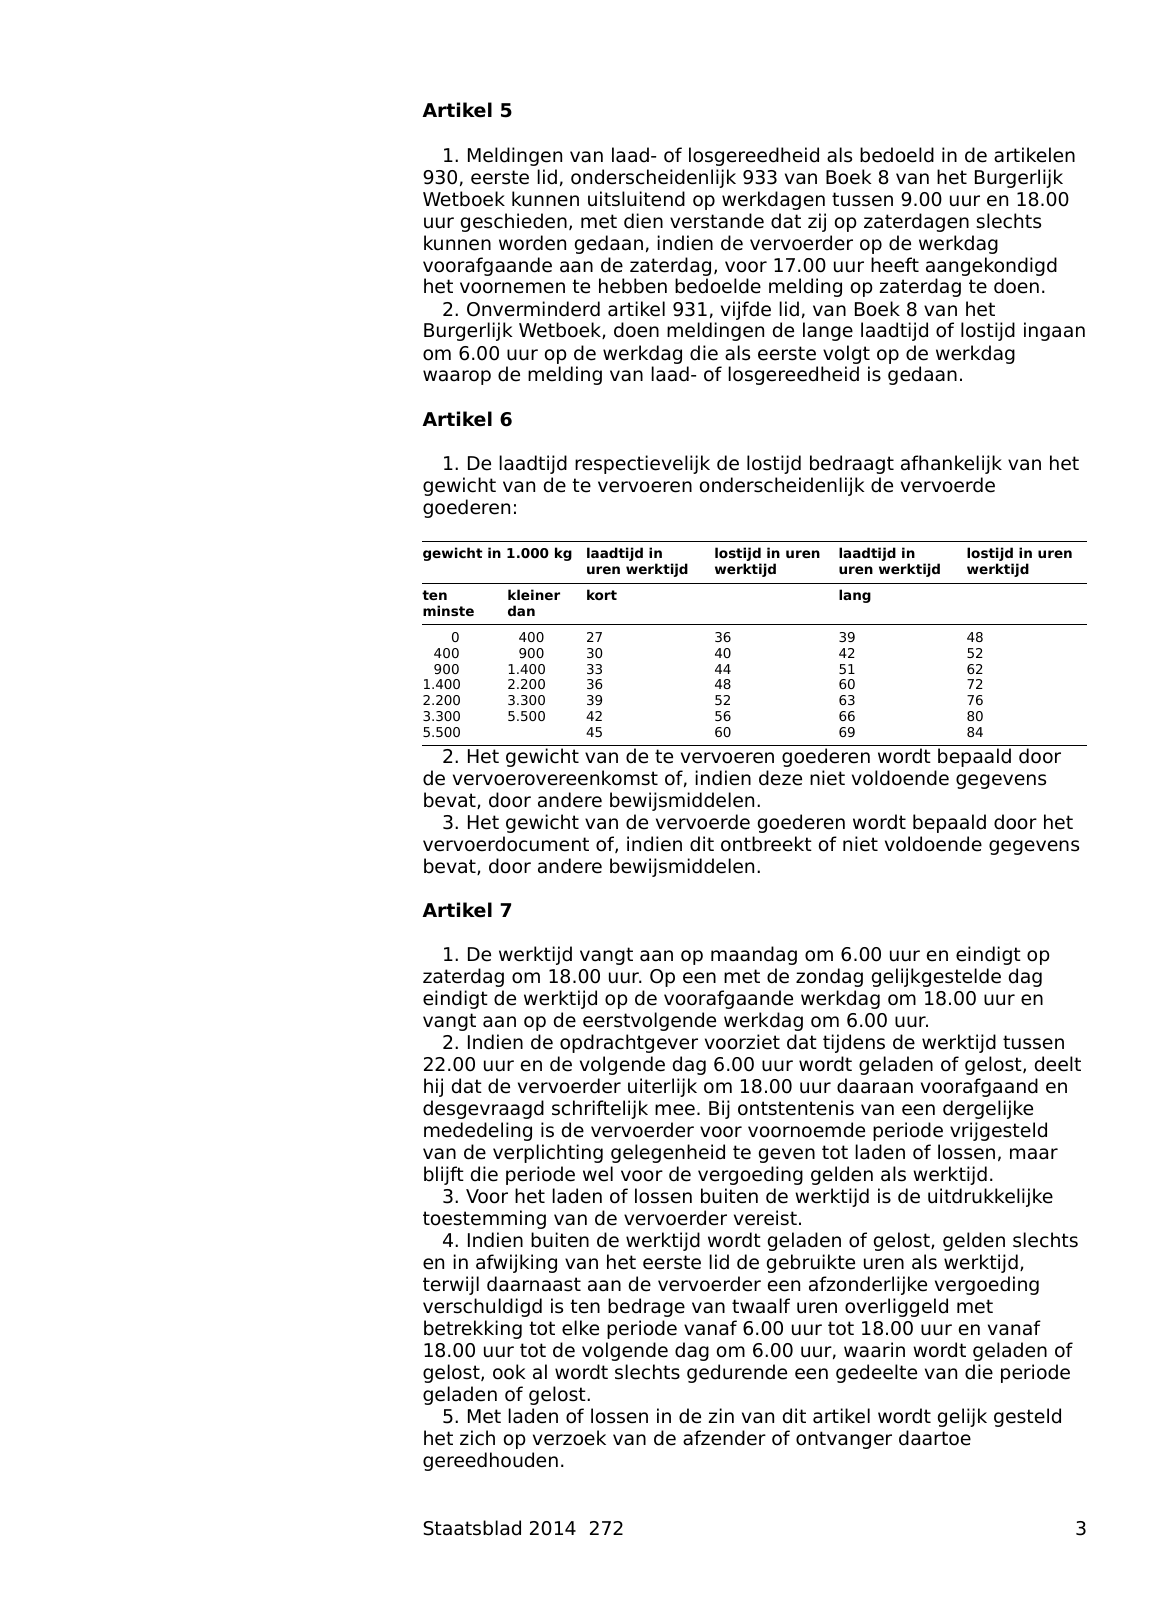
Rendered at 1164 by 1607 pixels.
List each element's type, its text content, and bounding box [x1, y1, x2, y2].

table_cell 60 [832, 677, 960, 693]
table_cell 42 [832, 646, 960, 661]
table_cell 39 [832, 625, 960, 646]
text 1. De werktijd vangt aan op maandag om 6.00 uur en eindigt op zaterdag om 18.00 uur. Op een met de zondag gelijkgestelde dag eindigt de werktijd op de voorafgaande werkdag om 18.00 uur en vangt aan op de eerstvolgende werkdag om 6.00 uur. [422, 944, 1087, 1032]
table_cell 48 [708, 677, 832, 693]
table_cell 36 [708, 625, 832, 646]
text 4. Indien buiten de werktijd wordt geladen of gelost, gelden slechts en in afwijking van het eerste lid de gebruikte uren als werktijd, terwijl daarnaast aan de vervoerder een afzonderlijke vergoeding verschuldigd is ten bedrage van twaalf uren overliggeld met betrekking tot elke periode vanaf 6.00 uur tot 18.00 uur en vanaf 18.00 uur tot de volgende dag om 6.00 uur, waarin wordt geladen of gelost, ook al wordt slechts gedurende een gedeelte van die periode geladen of gelost. [422, 1230, 1087, 1406]
table_header lostijd in uren werktijd [960, 542, 1087, 582]
table_cell 40 [708, 646, 832, 661]
table_cell 0 [422, 625, 501, 646]
table_header laadtijd in uren werktijd [580, 542, 708, 582]
text 3. Voor het laden of lossen buiten de werktijd is de uitdrukkelijke toestemming van de vervoerder vereist. [422, 1186, 1087, 1230]
table_cell 66 [832, 709, 960, 724]
table_cell 52 [960, 646, 1087, 661]
table_cell 5.500 [501, 709, 580, 724]
subtitle Artikel 6 [422, 408, 1087, 431]
table_cell 76 [960, 693, 1087, 709]
table_cell 400 [501, 625, 580, 646]
text 1. De laadtijd respectievelijk de lostijd bedraagt afhankelijk van het gewicht van de te vervoeren onderscheidenlijk de vervoerde goederen: [422, 453, 1087, 519]
table_cell 84 [960, 724, 1087, 745]
table_cell 3.300 [422, 709, 501, 724]
table_cell 30 [580, 646, 708, 661]
table_cell 39 [580, 693, 708, 709]
table_header laadtijd in uren werktijd [832, 542, 960, 582]
table_cell 1.400 [501, 661, 580, 677]
table_header lostijd in uren werktijd [708, 542, 832, 582]
table_cell kort [580, 584, 832, 624]
table_cell 62 [960, 661, 1087, 677]
table_cell 2.200 [501, 677, 580, 693]
table_cell 900 [501, 646, 580, 661]
table_cell 42 [580, 709, 708, 724]
table_cell ten minste [422, 584, 501, 624]
table_cell 48 [960, 625, 1087, 646]
table_cell 52 [708, 693, 832, 709]
table_cell 63 [832, 693, 960, 709]
subtitle Artikel 5 [422, 100, 1087, 122]
table_cell 56 [708, 709, 832, 724]
table_cell 36 [580, 677, 708, 693]
table_cell 80 [960, 709, 1087, 724]
table_cell 27 [580, 625, 708, 646]
table_cell 69 [832, 724, 960, 745]
text 2. Indien de opdrachtgever voorziet dat tijdens de werktijd tussen 22.00 uur en de volgende dag 6.00 uur wordt geladen of gelost, deelt hij dat de vervoerder uiterlijk om 18.00 uur daaraan voorafgaand en desgevraagd schriftelijk mee. Bij ontstentenis van een dergelijke mededeling is de vervoerder voor voornoemde periode vrijgesteld van de verplichting gelegenheid te geven tot laden of lossen, maar blijft die periode wel voor de vergoeding gelden als werktijd. [422, 1032, 1087, 1186]
text 3. Het gewicht van de vervoerde goederen wordt bepaald door het vervoerdocument of, indien dit ontbreekt of niet voldoende gegevens bevat, door andere bewijsmiddelen. [422, 812, 1087, 878]
table_cell 400 [422, 646, 501, 661]
text 5. Met laden of lossen in de zin van dit artikel wordt gelijk gesteld het zich op verzoek van de afzender of ontvanger daartoe gereedhouden. [422, 1406, 1087, 1472]
table_cell kleiner dan [501, 584, 580, 624]
text 2. Het gewicht van de te vervoeren goederen wordt bepaald door de vervoerovereenkomst of, indien deze niet voldoende gegevens bevat, door andere bewijsmiddelen. [422, 746, 1087, 812]
table_cell 51 [832, 661, 960, 677]
table_cell 60 [708, 724, 832, 745]
table_cell 33 [580, 661, 708, 677]
table_cell 3.300 [501, 693, 580, 709]
text 2. Onverminderd artikel 931, vijfde lid, van Boek 8 van het Burgerlijk Wetboek, doen meldingen de lange laadtijd of lostijd ingaan om 6.00 uur op de werkdag die als eerste volgt op de werkdag waarop de melding van laad- of losgereedheid is gedaan. [422, 298, 1087, 386]
table_cell 5.500 [422, 724, 501, 745]
table_cell [501, 724, 580, 745]
table_cell 45 [580, 724, 708, 745]
table_cell 900 [422, 661, 501, 677]
table_cell 1.400 [422, 677, 501, 693]
table_cell 44 [708, 661, 832, 677]
text 1. Meldingen van laad- of losgereedheid als bedoeld in de artikelen 930, eerste lid, onderscheidenlijk 933 van Boek 8 van het Burgerlijk Wetboek kunnen uitsluitend op werkdagen tussen 9.00 uur en 18.00 uur geschieden, met dien verstande dat zij op zaterdagen slechts kunnen worden gedaan, indien de vervoerder op de werkdag voorafgaande aan de zaterdag, voor 17.00 uur heeft aangekondigd het voornemen te hebben bedoelde melding op zaterdag te doen. [422, 144, 1087, 298]
table_cell 2.200 [422, 693, 501, 709]
table_cell lang [832, 584, 1087, 624]
table_header gewicht in 1.000 kg [422, 542, 580, 582]
subtitle Artikel 7 [422, 900, 1087, 922]
table_cell 72 [960, 677, 1087, 693]
